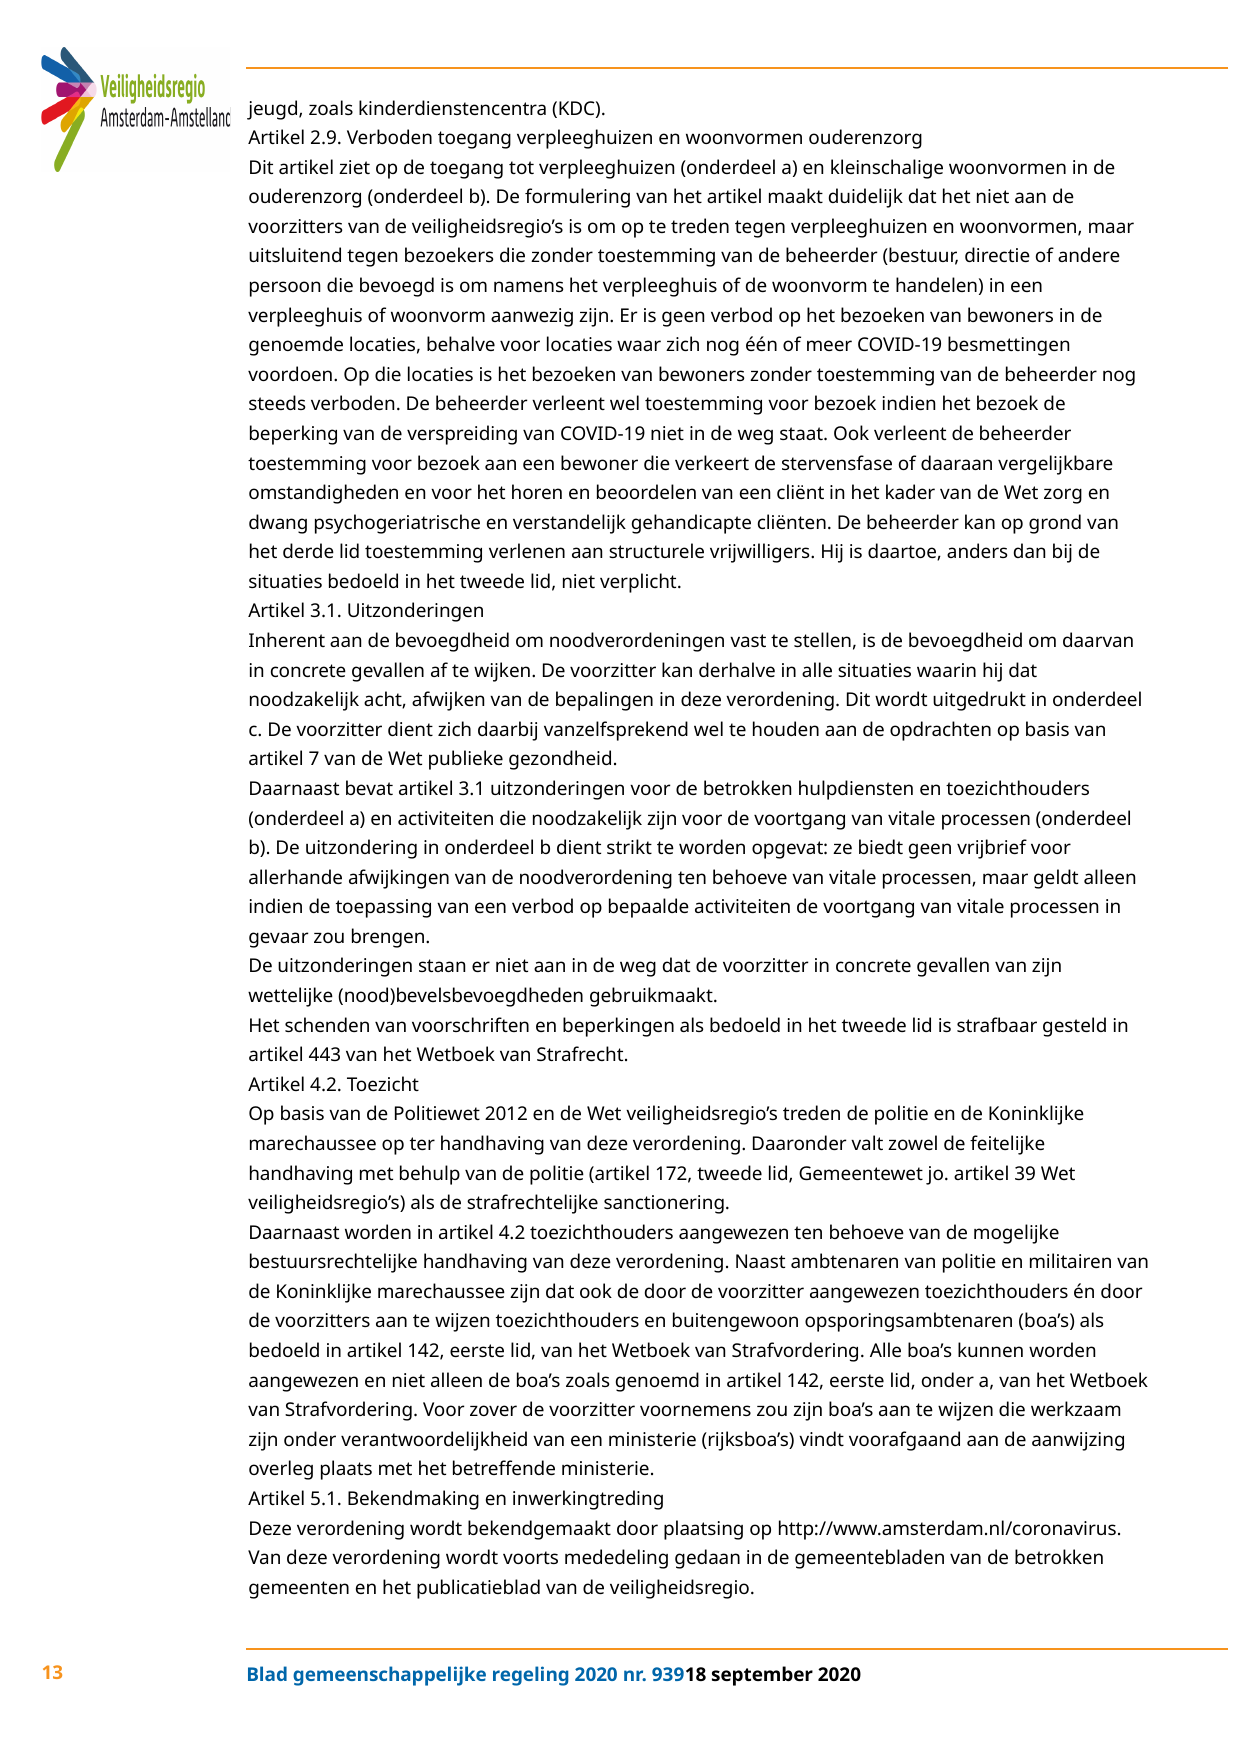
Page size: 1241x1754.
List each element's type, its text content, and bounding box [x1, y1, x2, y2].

text Daarnaast bevat artikel 3.1 uitzonderingen voor de betrokken hulpdiensten en toezichthouders (onderdeel a) en activiteiten die noodzakelijk zijn voor de voortgang van vitale processen (onderdeel b). De uitzondering in onderdeel b dient strikt te worden opgevat: ze biedt geen vrijbrief voor allerhande afwijkingen van de noodverordening ten behoeve van vitale processen, maar geldt alleen indien de toepassing van een verbod op bepaalde activiteiten de voortgang van vitale processen in gevaar zou brengen. [248, 775, 1152, 949]
text Artikel 4.2. Toezicht [248, 1071, 1152, 1097]
text Artikel 2.9. Verboden toegang verpleeghuizen en woonvormen ouderenzorg [248, 124, 1152, 150]
text Deze verordening wordt bekendgemaakt door plaatsing op http://www.amsterdam.nl/coronavirus. Van deze verordening wordt voorts mededeling gedaan in de gemeentebladen van de betrokken gemeenten en het publicatieblad van de veiligheidsregio. [248, 1515, 1152, 1600]
text Daarnaast worden in artikel 4.2 toezichthouders aangewezen ten behoeve van de mogelijke bestuursrechtelijke handhaving van deze verordening. Naast ambtenaren van politie en militairen van de Koninklijke marechaussee zijn dat ook de door de voorzitter aangewezen toezichthouders én door de voorzitters aan te wijzen toezichthouders en buitengewoon opsporingsambtenaren (boa’s) als bedoeld in artikel 142, eerste lid, van het Wetboek van Strafvordering. Alle boa’s kunnen worden aangewezen en niet alleen de boa’s zoals genoemd in artikel 142, eerste lid, onder a, van het Wetboek van Strafvordering. Voor zover de voorzitter voornemens zou zijn boa’s aan te wijzen die werkzaam zijn onder verantwoordelijkheid van een ministerie (rijksboa’s) vindt voorafgaand aan de aanwijzing overleg plaats met het betreffende ministerie. [248, 1219, 1152, 1481]
text jeugd, zoals kinderdienstencentra (KDC). [248, 95, 1152, 121]
picture [41, 47, 231, 172]
text Artikel 3.1. Uitzonderingen [248, 598, 1152, 623]
text De uitzonderingen staan er niet aan in de weg dat de voorzitter in concrete gevallen van zijn wettelijke (nood)bevelsbevoegdheden gebruikmaakt. [248, 953, 1152, 1008]
text Inherent aan de bevoegdheid om noodverordeningen vast te stellen, is de bevoegdheid om daarvan in concrete gevallen af te wijken. De voorzitter kan derhalve in alle situaties waarin hij dat noodzakelijk acht, afwijken van de bepalingen in deze verordening. Dit wordt uitgedrukt in onderdeel c. De voorzitter dient zich daarbij vanzelfsprekend wel te houden aan de opdrachten op basis van artikel 7 van de Wet publieke gezondheid. [248, 627, 1152, 771]
text Artikel 5.1. Bekendmaking en inwerkingtreding [248, 1485, 1152, 1511]
text Op basis van de Politiewet 2012 en de Wet veiligheidsregio’s treden de politie en de Koninklijke marechaussee op ter handhaving van deze verordening. Daaronder valt zowel de feitelijke handhaving met behulp van de politie (artikel 172, tweede lid, Gemeentewet jo. artikel 39 Wet veiligheidsregio’s) als de strafrechtelijke sanctionering. [248, 1101, 1152, 1215]
text Het schenden van voorschriften en beperkingen als bedoeld in het tweede lid is strafbaar gesteld in artikel 443 van het Wetboek van Strafrecht. [248, 1012, 1152, 1067]
text Dit artikel ziet op de toegang tot verpleeghuizen (onderdeel a) en kleinschalige woonvormen in de ouderenzorg (onderdeel b). De formulering van het artikel maakt duidelijk dat het niet aan de voorzitters van de veiligheidsregio’s is om op te treden tegen verpleeghuizen en woonvormen, maar uitsluitend tegen bezoekers die zonder toestemming van de beheerder (bestuur, directie of andere persoon die bevoegd is om namens het verpleeghuis of de woonvorm te handelen) in een verpleeghuis of woonvorm aanwezig zijn. Er is geen verbod op het bezoeken van bewoners in de genoemde locaties, behalve voor locaties waar zich nog één of meer COVID-19 besmettingen voordoen. Op die locaties is het bezoeken van bewoners zonder toestemming van de beheerder nog steeds verboden. De beheerder verleent wel toestemming voor bezoek indien het bezoek de beperking van de verspreiding van COVID-19 niet in de weg staat. Ook verleent de beheerder toestemming voor bezoek aan een bewoner die verkeert de stervensfase of daaraan vergelijkbare omstandigheden en voor het horen en beoordelen van een cliënt in het kader van de Wet zorg en dwang psychogeriatrische en verstandelijk gehandicapte cliënten. De beheerder kan op grond van het derde lid toestemming verlenen aan structurele vrijwilligers. Hij is daartoe, anders dan bij de situaties bedoeld in het tweede lid, niet verplicht. [248, 154, 1152, 594]
